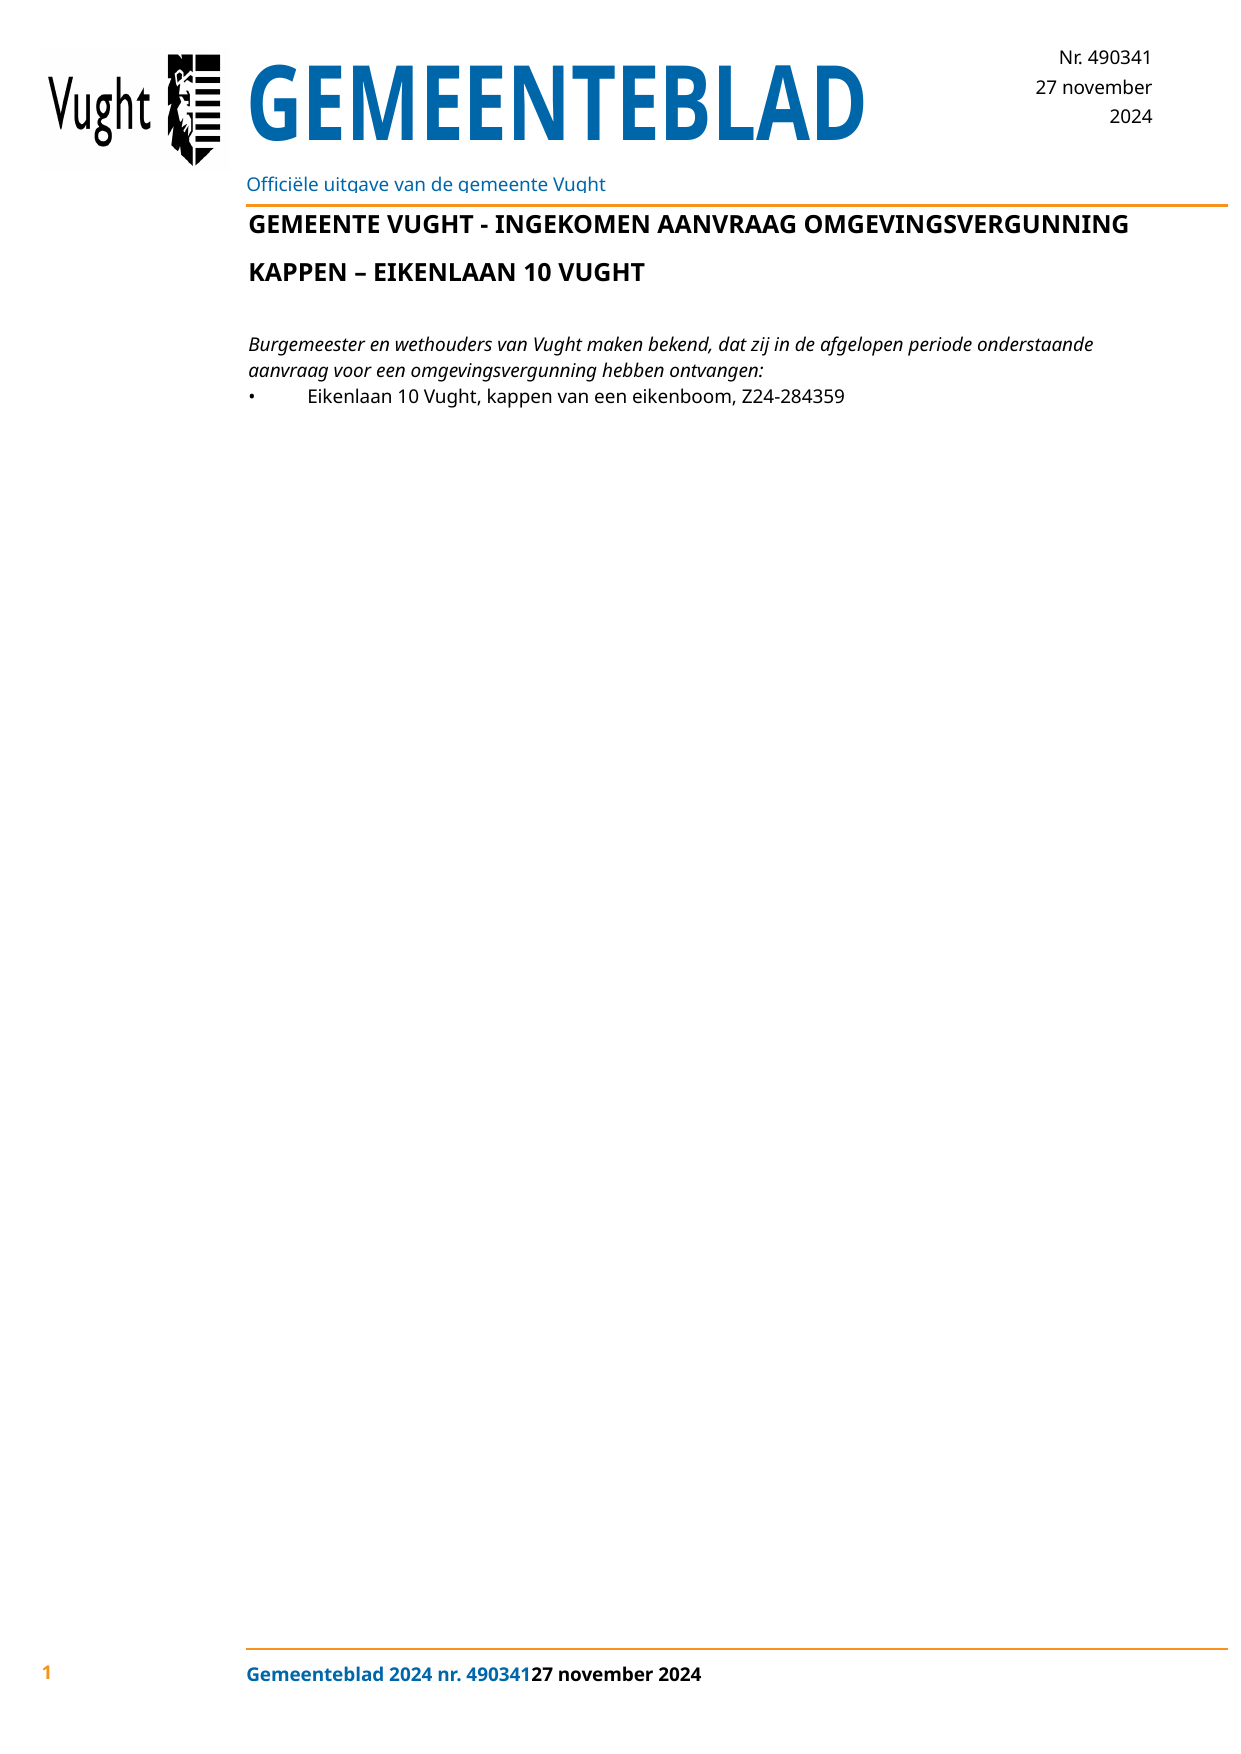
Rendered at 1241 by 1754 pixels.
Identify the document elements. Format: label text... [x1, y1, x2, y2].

text GEMEENTE VUGHT - INGEKOMEN AANVRAAG OMGEVINGSVERGUNNING KAPPEN – EIKENLAAN 10 VUGHT [248, 207, 1152, 288]
text Burgemeester en wethouders van Vught maken bekend, dat zij in de afgelopen periode onderstaande aanvraag voor een omgevingsvergunning hebben ontvangen: [248, 331, 1152, 383]
list Eikenlaan 10 Vught, kappen van een eikenboom, Z24-284359 [248, 383, 1152, 409]
picture [41, 47, 231, 172]
